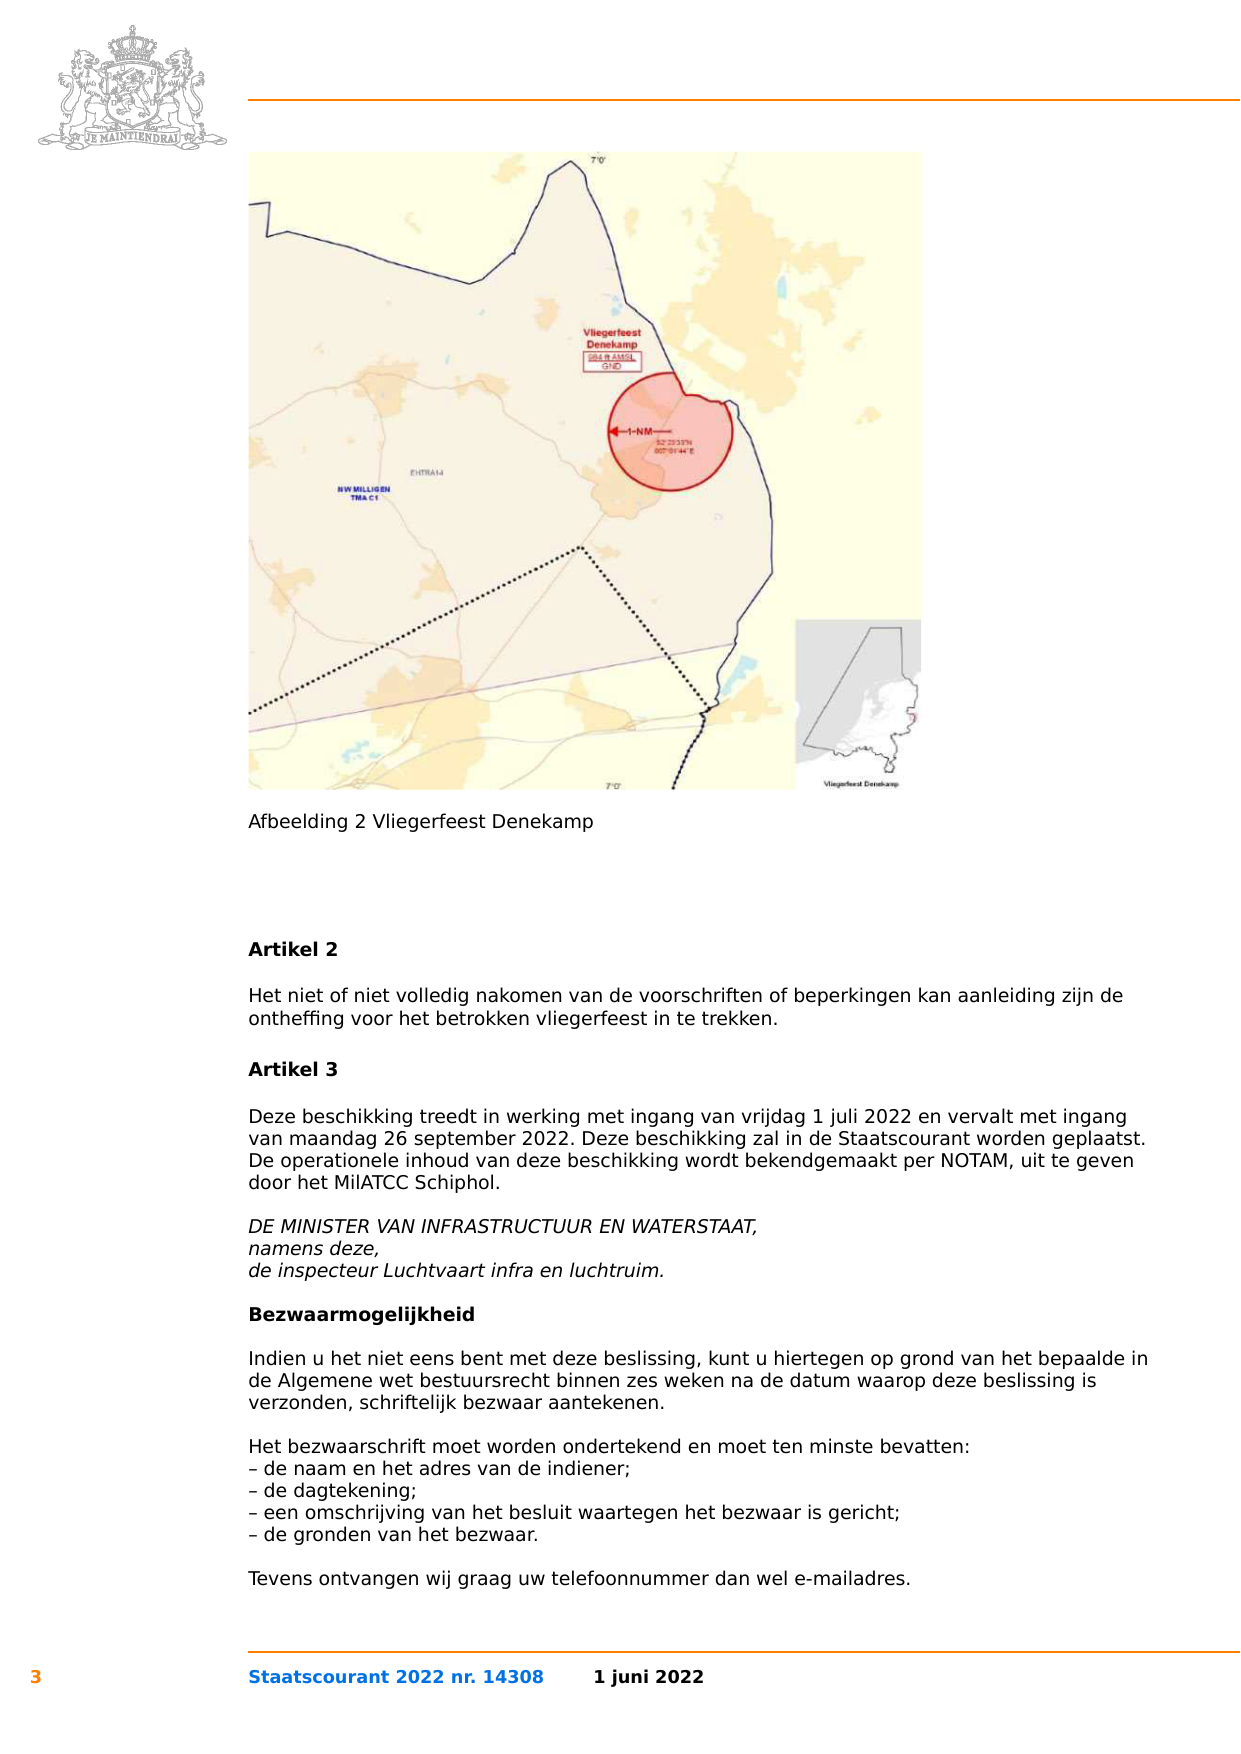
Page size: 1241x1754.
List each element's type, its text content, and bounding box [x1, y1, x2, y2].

text Indien u het niet eens bent met deze beslissing, kunt u hiertegen op grond van het bepaalde in de Algemene wet bestuursrecht binnen zes weken na de datum waarop deze beslissing is verzonden, schriftelijk bezwaar aantekenen. [248, 1348, 1163, 1414]
text Het niet of niet volledig nakomen van de voorschriften of beperkingen kan aanleiding zijn de ontheffing voor het betrokken vliegerfeest in te trekken. [248, 985, 1163, 1029]
text De operationele inhoud van deze beschikking wordt bekendgemaakt per NOTAM, uit te geven door het MilATCC Schiphol. [248, 1150, 1163, 1194]
text Afbeelding 2 Vliegerfeest Denekamp [248, 811, 921, 833]
text Deze beschikking treedt in werking met ingang van vrijdag 1 juli 2022 en vervalt met ingang van maandag 26 september 2022. Deze beschikking zal in de Staatscourant worden geplaatst. [248, 1106, 1163, 1150]
text Tevens ontvangen wij graag uw telefoonnummer dan wel e-mailadres. [248, 1567, 1163, 1589]
text DE MINISTER VAN INFRASTRUCTUUR EN WATERSTAAT, namens deze, de inspecteur Luchtvaart infra en luchtruim. [248, 1216, 1163, 1282]
text – de gronden van het bezwaar. [248, 1523, 1163, 1546]
subtitle Artikel 2 [248, 938, 1163, 960]
text – de naam en het adres van de indiener; [248, 1458, 1163, 1479]
text Het bezwaarschrift moet worden ondertekend en moet ten minste bevatten: [248, 1436, 1163, 1458]
subtitle Artikel 3 [248, 1059, 1163, 1081]
picture [248, 151, 922, 790]
text Bezwaarmogelijkheid [248, 1304, 1163, 1326]
picture [38, 25, 227, 150]
text – de dagtekening; [248, 1479, 1163, 1502]
text – een omschrijving van het besluit waartegen het bezwaar is gericht; [248, 1502, 1163, 1523]
